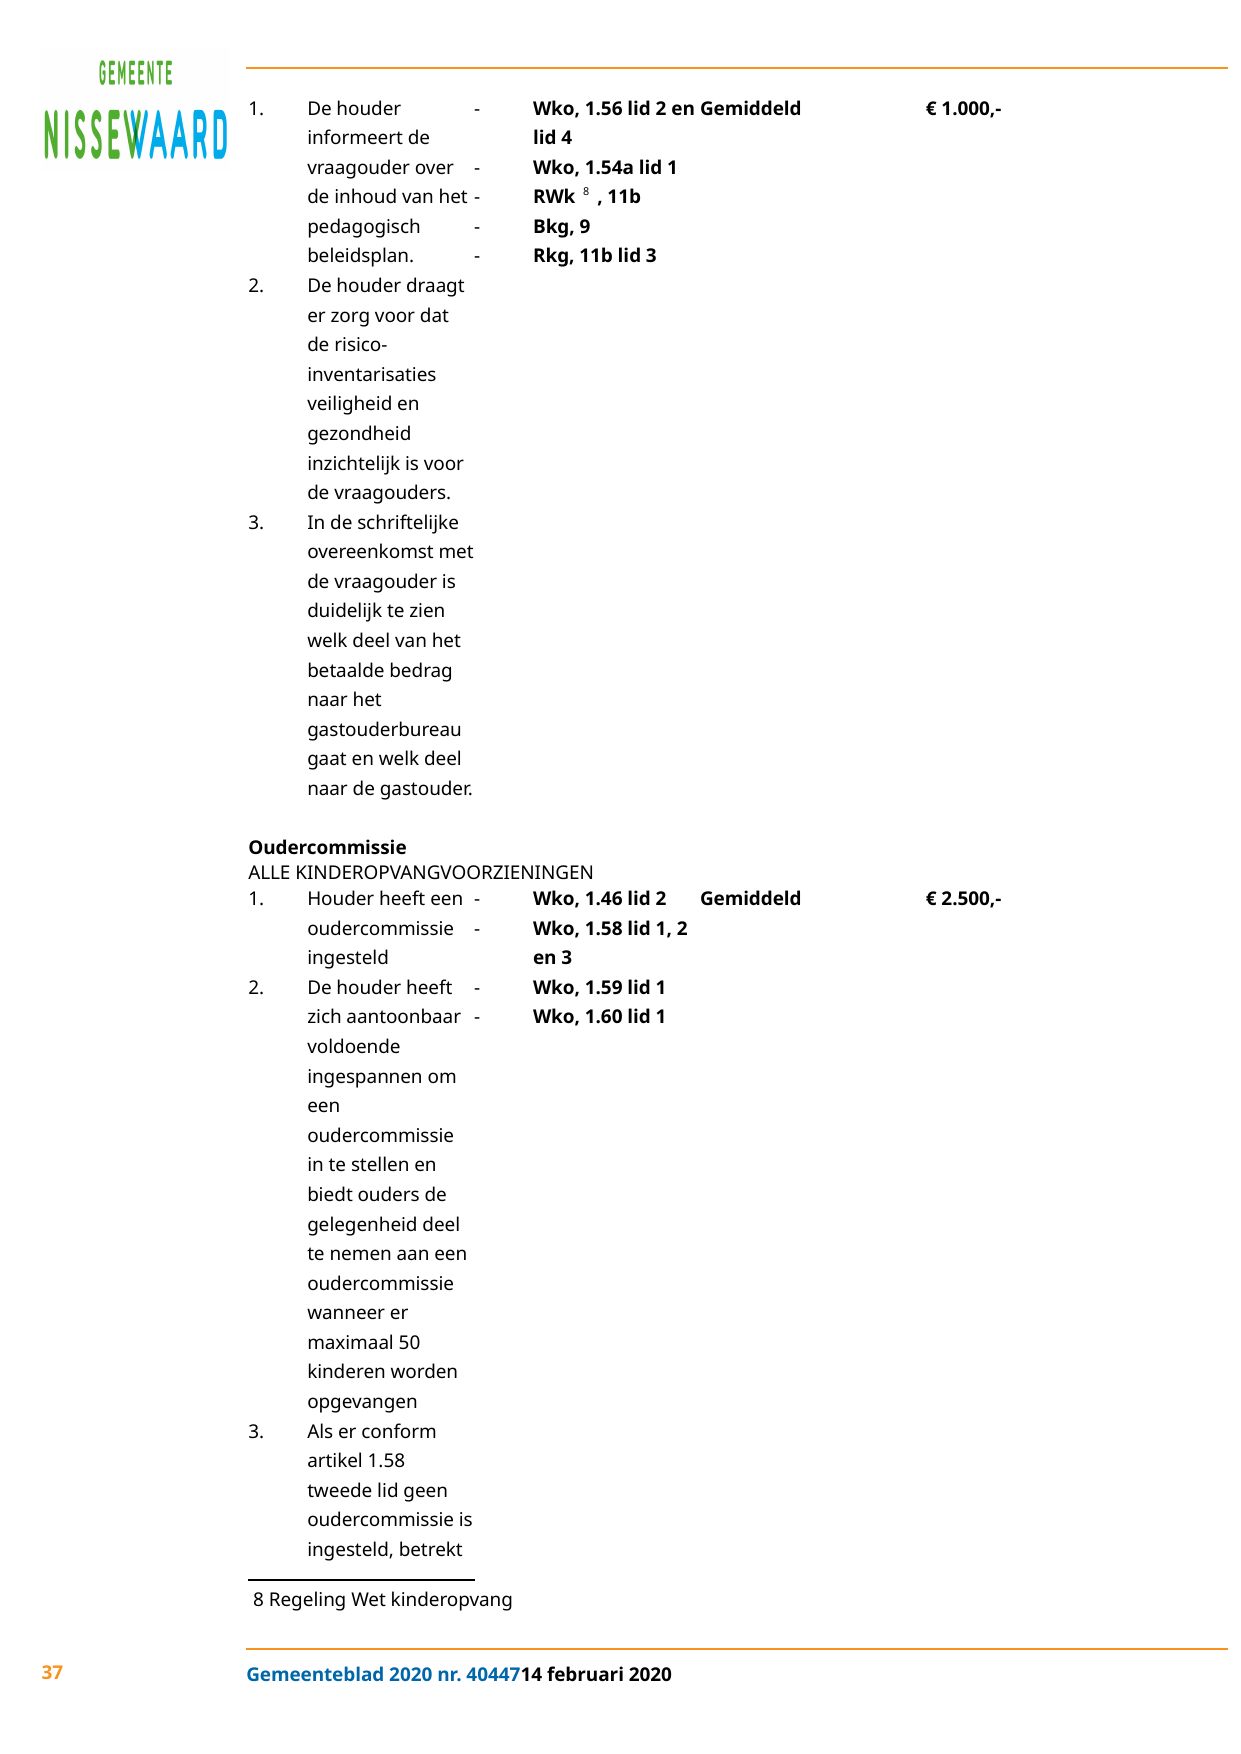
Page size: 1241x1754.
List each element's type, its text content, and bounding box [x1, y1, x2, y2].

table_cell € 2.500,- [926, 885, 1152, 1562]
table_cell Gemiddeld [700, 885, 926, 1562]
table_cell Wko, 1.56 lid 2 en lid 4 Wko, 1.54a lid 1 RWk , 11b Bkg, 9 Rkg, 11b lid 3 [474, 95, 700, 801]
table_cell € 1.000,- [926, 95, 1152, 801]
table_cell ALLE KINDEROPVANGVOORZIENINGEN [248, 860, 1152, 885]
table_cell Houder heeft een oudercommissie ingesteld De houder heeft zich aantoonbaar voldoende ingespannen om een oudercommissie in te stellen en biedt ouders de gelegenheid deel te nemen aan een oudercommissie wanneer er maximaal 50 kinderen worden opgevangen Als er conform artikel 1.58 tweede lid geen oudercommissie is ingesteld, betrekt [248, 885, 474, 1562]
picture [41, 47, 231, 172]
table_cell Gemiddeld [700, 95, 926, 801]
table_cell De houder informeert de vraagouder over de inhoud van het pedagogisch beleidsplan. De houder draagt er zorg voor dat de risico-inventarisaties veiligheid en gezondheid inzichtelijk is voor de vraagouders. In de schriftelijke overeenkomst met de vraagouder is duidelijk te zien welk deel van het betaalde bedrag naar het gastouderbureau gaat en welk deel naar de gastouder. [248, 95, 474, 801]
table_cell Wko, 1.46 lid 2 Wko, 1.58 lid 1, 2 en 3 Wko, 1.59 lid 1 Wko, 1.60 lid 1 [474, 885, 700, 1562]
table_header Oudercommissie [248, 834, 1152, 859]
